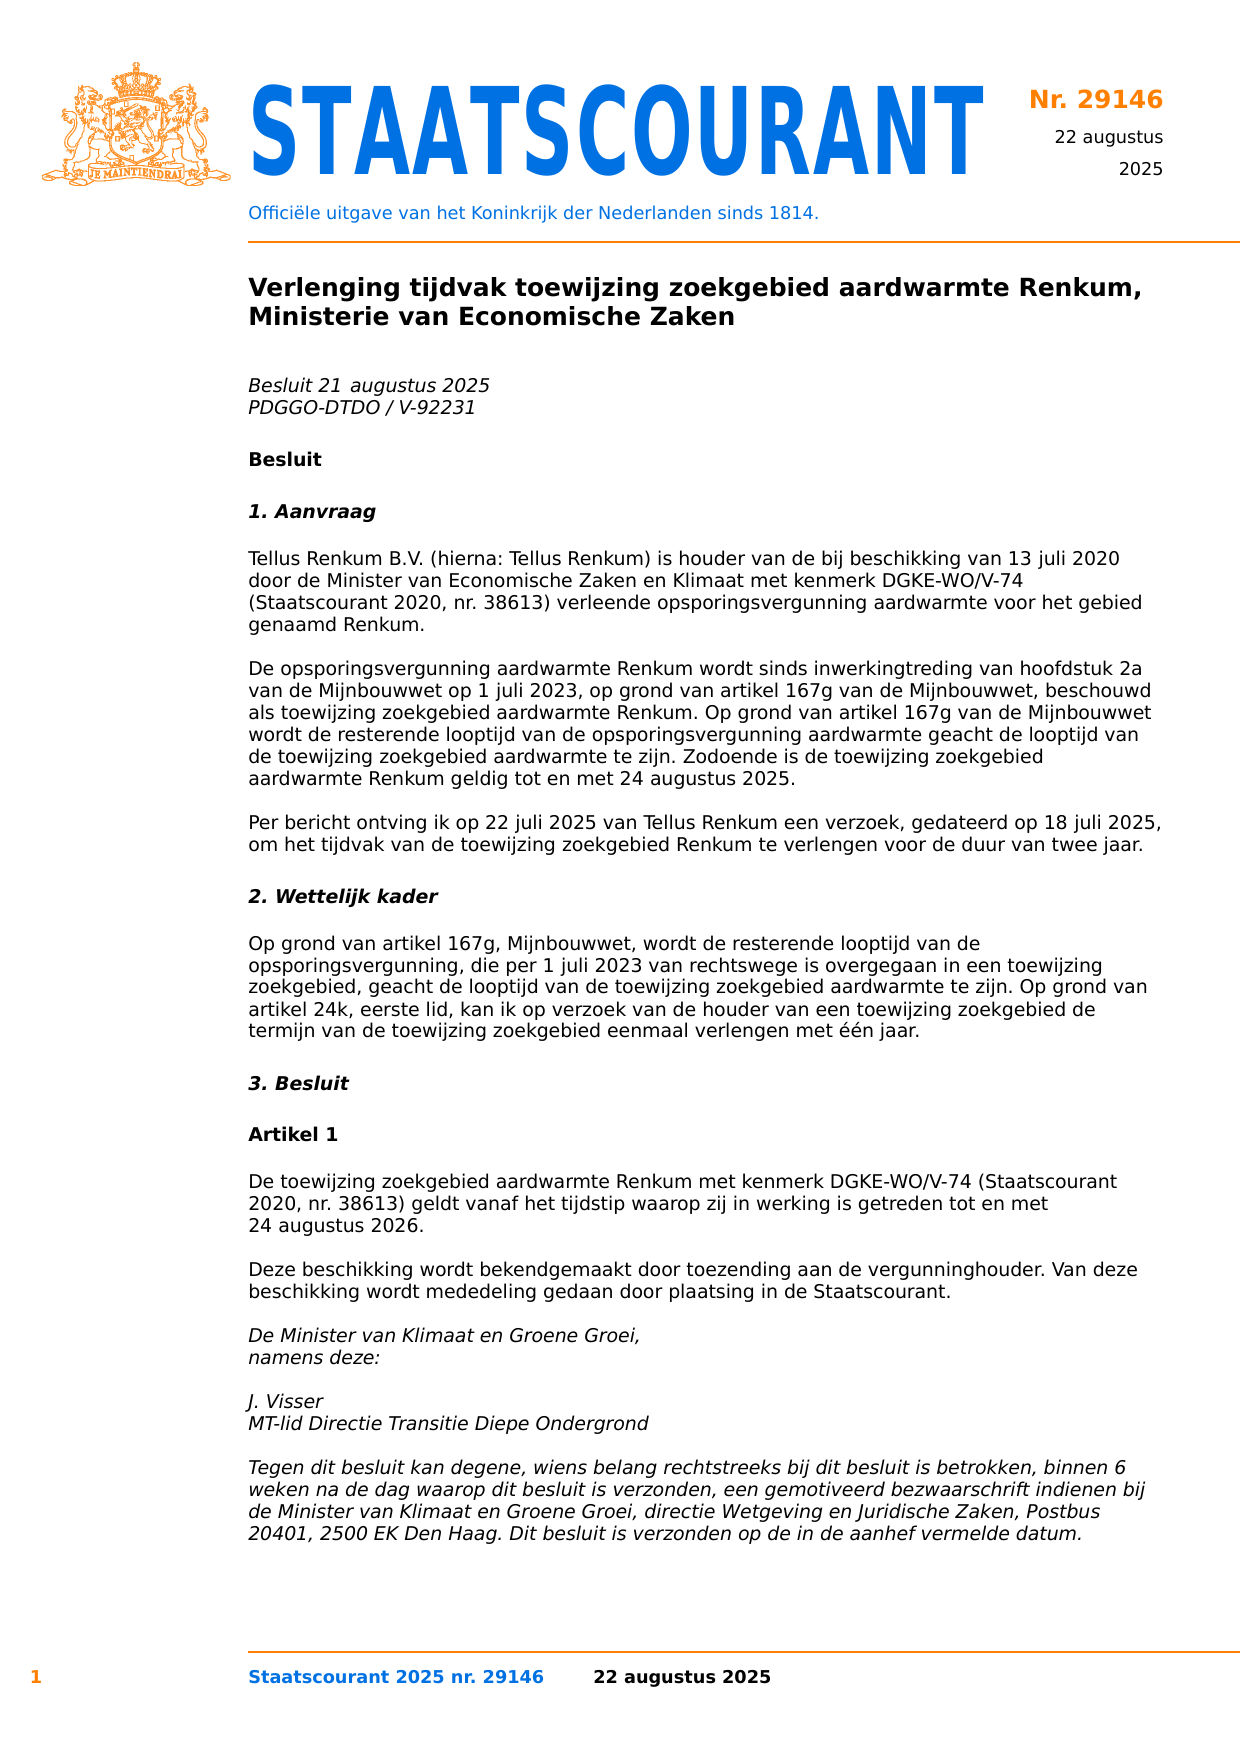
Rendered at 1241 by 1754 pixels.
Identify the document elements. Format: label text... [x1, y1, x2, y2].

text De Minister van Klimaat en Groene Groei, namens deze: J. Visser MT-lid Directie Transitie Diepe Ondergrond [248, 1325, 1163, 1435]
table_cell 2025 [998, 153, 1240, 203]
subtitle Artikel 1 [248, 1124, 1163, 1146]
subtitle 2. Wettelijk kader [248, 886, 1163, 907]
text Per bericht ontving ik op 22 juli 2025 van Tellus Renkum een verzoek, gedateerd op 18 juli 2025, om het tijdvak van de toewijzing zoekgebied Renkum te verlengen voor de duur van twee jaar. [248, 812, 1163, 856]
picture [41, 62, 231, 186]
subtitle 1. Aanvraag [248, 501, 1163, 523]
subtitle 3. Besluit [248, 1072, 1163, 1094]
text De toewijzing zoekgebied aardwarmte Renkum met kenmerk DGKE-WO/V-74 (Staatscourant 2020, nr. 38613) geldt vanaf het tijdstip waarop zij in werking is getreden tot en met 24 augustus 2026. [248, 1171, 1163, 1237]
text De opsporingsvergunning aardwarmte Renkum wordt sinds inwerkingtreding van hoofdstuk 2a van de Mijnbouwwet op 1 juli 2023, op grond van artikel 167g van de Mijnbouwwet, beschouwd als toewijzing zoekgebied aardwarmte Renkum. Op grond van artikel 167g van de Mijnbouwwet wordt de resterende looptijd van de opsporingsvergunning aardwarmte geacht de looptijd van de toewijzing zoekgebied aardwarmte te zijn. Zodoende is de toewijzing zoekgebied aardwarmte Renkum geldig tot en met 24 augustus 2025. [248, 658, 1163, 790]
text PDGGO-DTDO / V-92231 [248, 397, 1163, 419]
table_cell Officiële uitgave van het Koninkrijk der Nederlanden sinds 1814. [248, 203, 1240, 241]
text Tegen dit besluit kan degene, wiens belang rechtstreeks bij dit besluit is betrokken, binnen 6 weken na de dag waarop dit besluit is verzonden, een gemotiveerd bezwaarschrift indienen bij de Minister van Klimaat en Groene Groei, directie Wetgeving en Juridische Zaken, Postbus 20401, 2500 EK Den Haag. Dit besluit is verzonden op de in de aanhef vermelde datum. [248, 1457, 1163, 1545]
subtitle Besluit [248, 449, 1163, 471]
table_header [25, 62, 248, 241]
table_cell 22 augustus [998, 121, 1240, 153]
text Besluit 21 augustus 2025 [248, 375, 1163, 397]
table_header STAATSCOURANT [248, 62, 998, 203]
text Op grond van artikel 167g, Mijnbouwwet, wordt de resterende looptijd van de opsporingsvergunning, die per 1 juli 2023 van rechtswege is overgegaan in een toewijzing zoekgebied, geacht de looptijd van de toewijzing zoekgebied aardwarmte te zijn. Op grond van artikel 24k, eerste lid, kan ik op verzoek van de houder van een toewijzing zoekgebied de termijn van de toewijzing zoekgebied eenmaal verlengen met één jaar. [248, 932, 1163, 1042]
text Tellus Renkum B.V. (hierna: Tellus Renkum) is houder van de bij beschikking van 13 juli 2020 door de Minister van Economische Zaken en Klimaat met kenmerk DGKE-WO/V-74 (Staatscourant 2020, nr. 38613) verleende opsporingsvergunning aardwarmte voor het gebied genaamd Renkum. [248, 548, 1163, 636]
text Deze beschikking wordt bekendgemaakt door toezending aan de vergunninghouder. Van deze beschikking wordt mededeling gedaan door plaatsing in de Staatscourant. [248, 1259, 1163, 1303]
table_header Nr. 29146 [998, 62, 1240, 121]
subtitle Verlenging tijdvak toewijzing zoekgebied aardwarmte Renkum, Ministerie van Economische Zaken [248, 273, 1163, 331]
